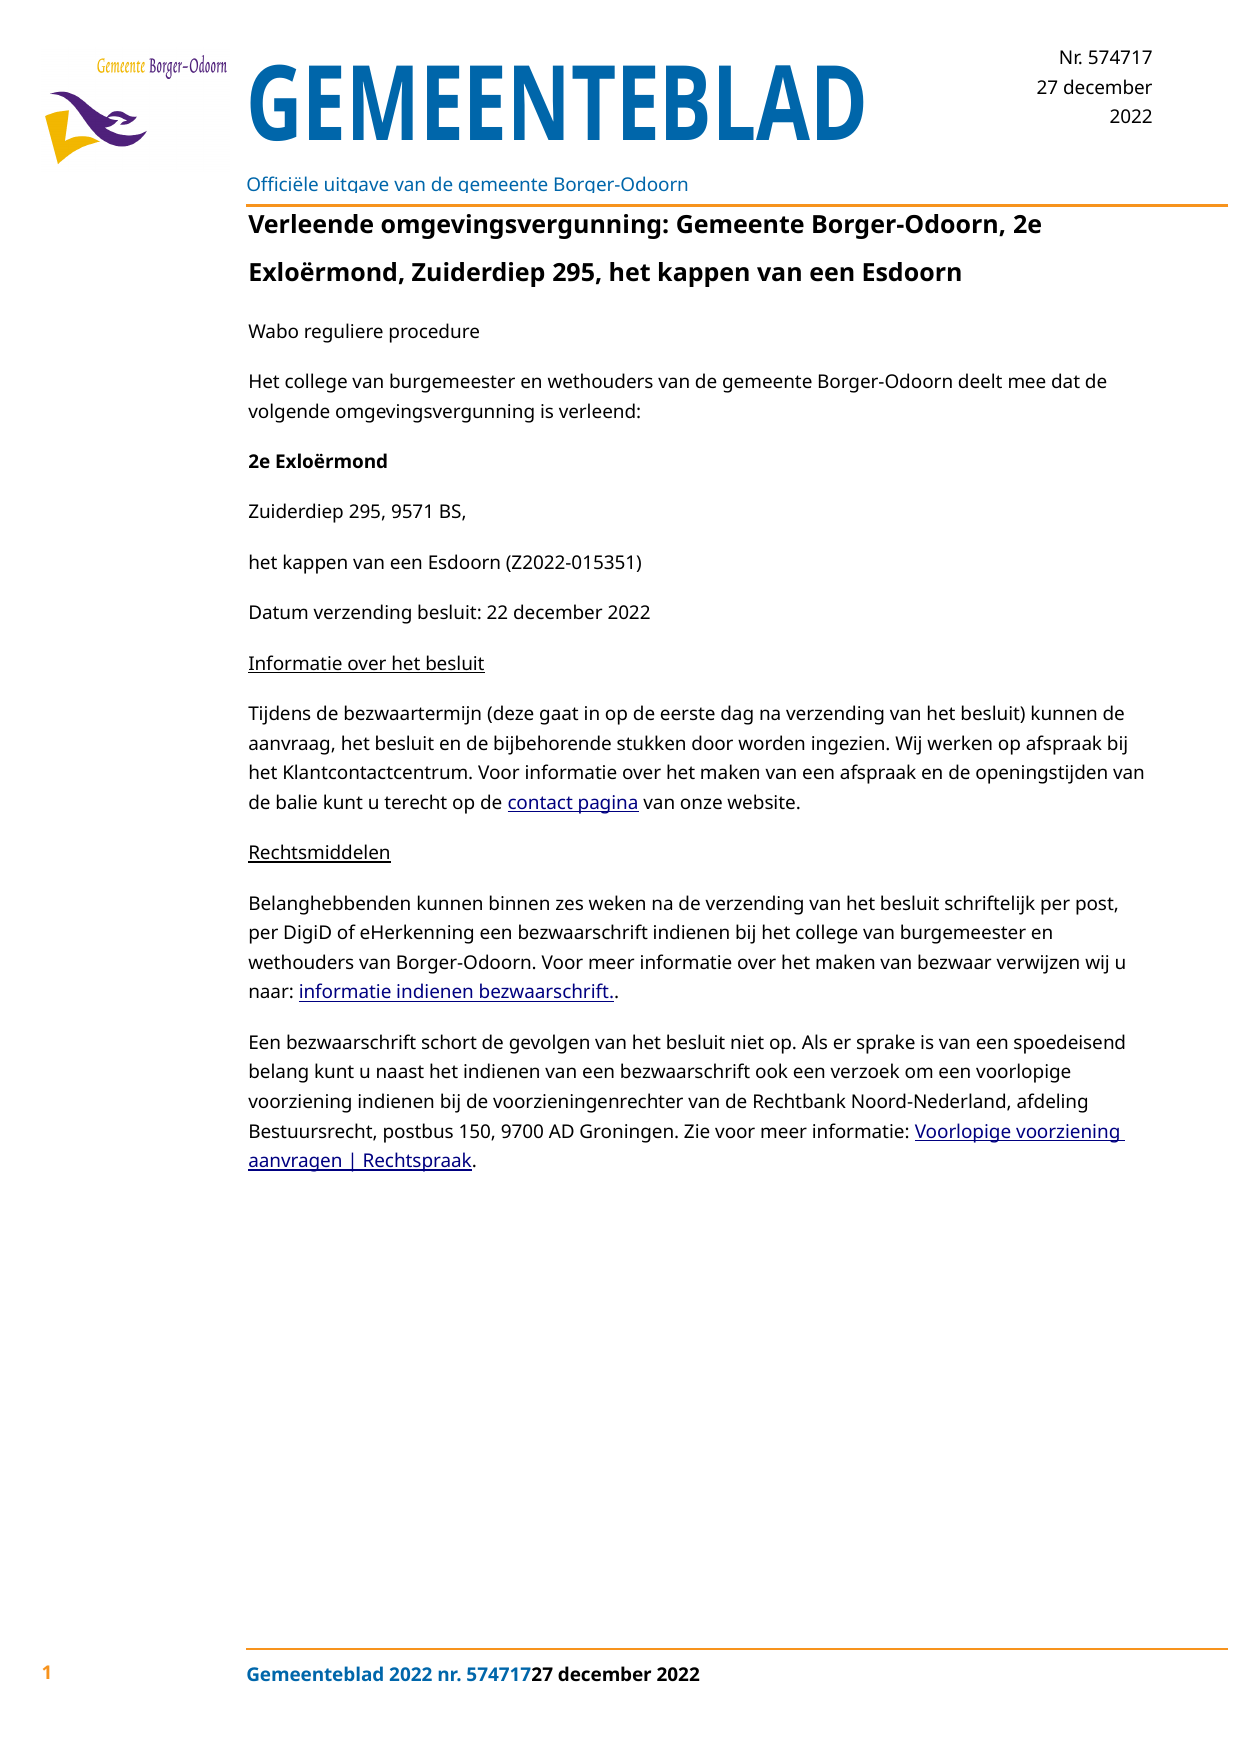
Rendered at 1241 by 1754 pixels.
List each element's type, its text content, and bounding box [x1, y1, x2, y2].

text Zuiderdiep 295, 9571 BS, [248, 499, 1152, 524]
picture [41, 47, 231, 172]
text Rechtsmiddelen [248, 839, 1152, 865]
text 2e Exloërmond [248, 448, 1152, 474]
text Het college van burgemeester en wethouders van de gemeente Borger-Odoorn deelt mee dat de volgende omgevingsvergunning is verleend: [248, 368, 1152, 424]
text Een bezwaarschrift schort de gevolgen van het besluit niet op. Als er sprake is van een spoedeisend belang kunt u naast het indienen van een bezwaarschrift ook een verzoek om een voorlopige voorziening indienen bij de voorzieningenrechter van de Rechtbank Noord-Nederland, afdeling Bestuursrecht, postbus 150, 9700 AD Groningen. Zie voor meer informatie: Voorlopige voorziening aanvragen | Rechtspraak. [248, 1029, 1152, 1173]
text Verleende omgevingsvergunning: Gemeente Borger-Odoorn, 2e Exloërmond, Zuiderdiep 295, het kappen van een Esdoorn [248, 207, 1152, 288]
text Wabo reguliere procedure [248, 318, 1152, 344]
text Datum verzending besluit: 22 december 2022 [248, 599, 1152, 625]
text het kappen van een Esdoorn (Z2022-015351) [248, 549, 1152, 575]
text Informatie over het besluit [248, 650, 1152, 676]
text Belanghebbenden kunnen binnen zes weken na de verzending van het besluit schriftelijk per post, per DigiD of eHerkenning een bezwaarschrift indienen bij het college van burgemeester en wethouders van Borger-Odoorn. Voor meer informatie over het maken van bezwaar verwijzen wij u naar: informatie indienen bezwaarschrift.. [248, 890, 1152, 1004]
text Tijdens de bezwaartermijn (deze gaat in op de eerste dag na verzending van het besluit) kunnen de aanvraag, het besluit en de bijbehorende stukken door worden ingezien. Wij werken op afspraak bij het Klantcontactcentrum. Voor informatie over het maken van een afspraak en de openingstijden van de balie kunt u terecht op de contact pagina van onze website. [248, 700, 1152, 815]
